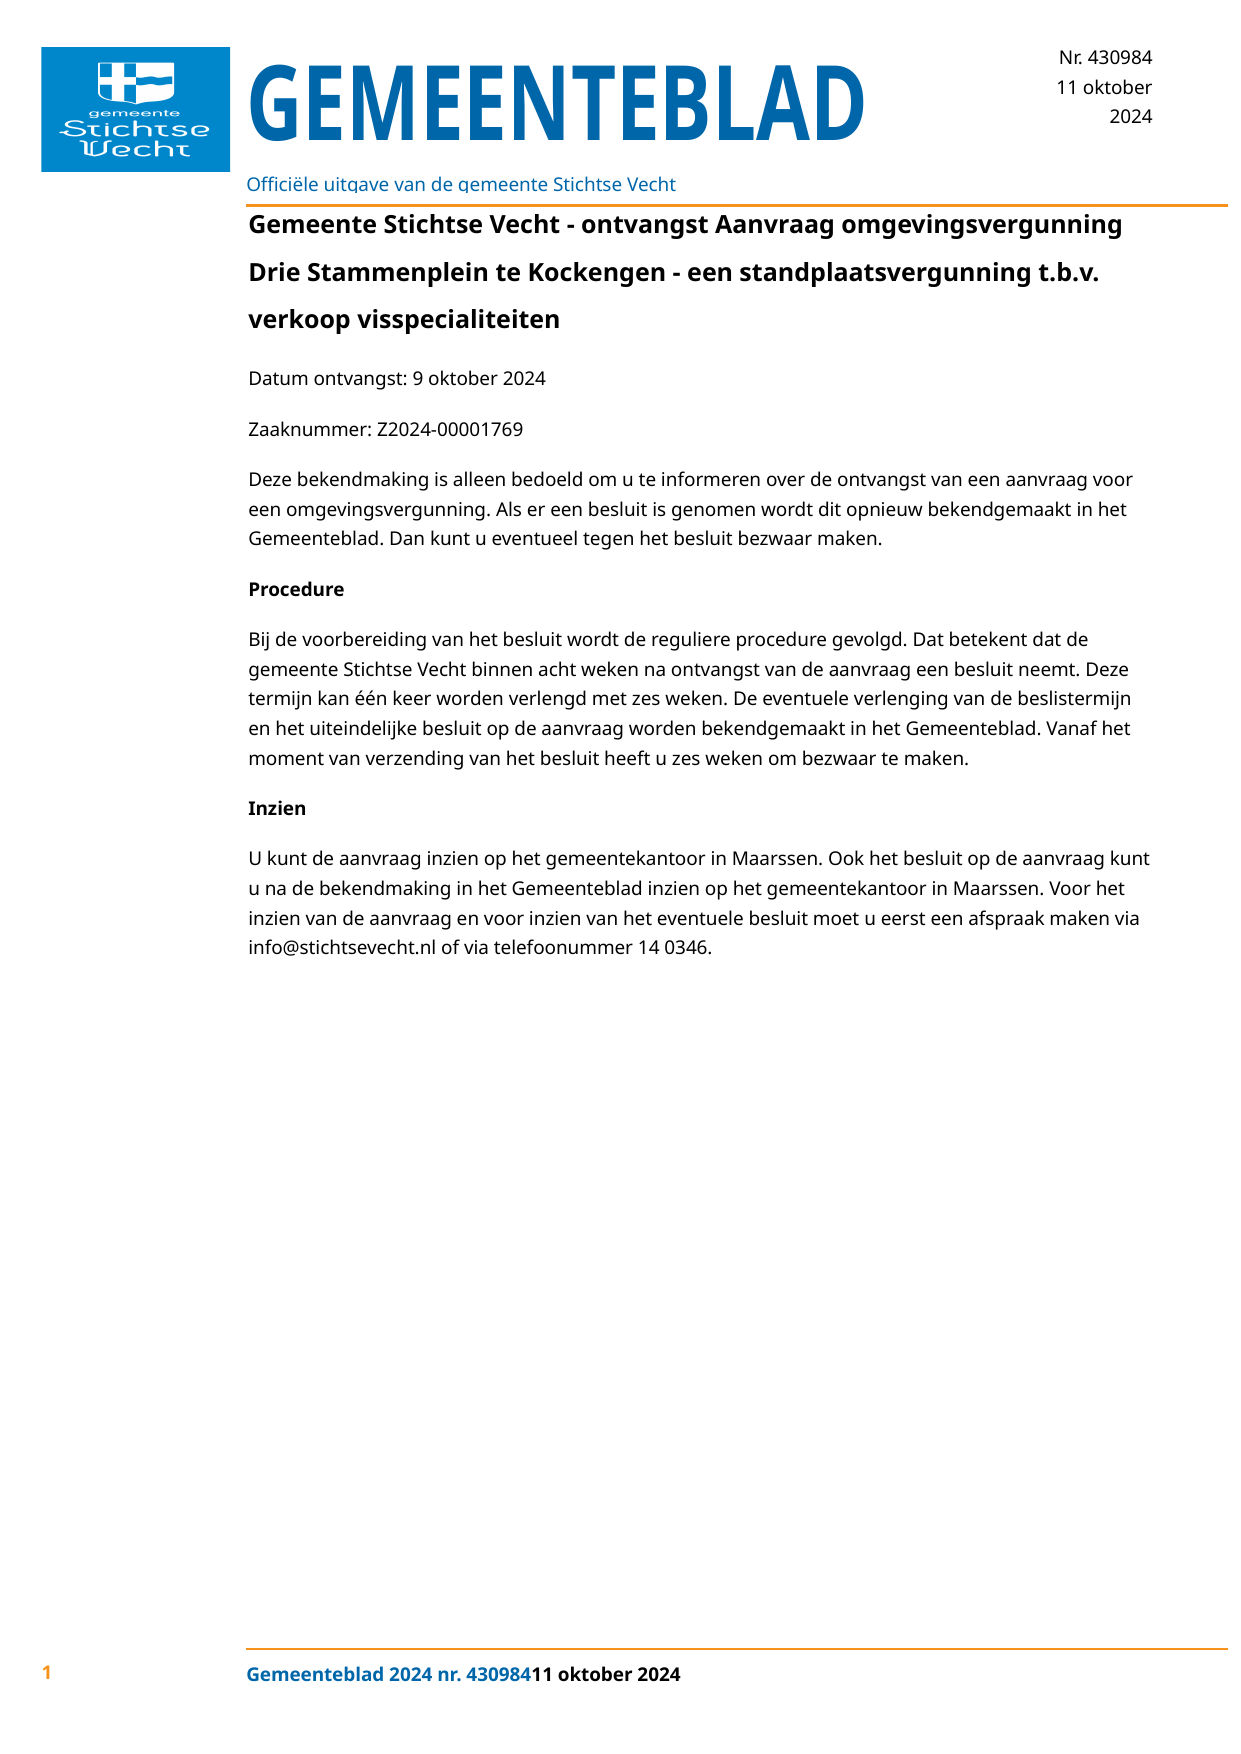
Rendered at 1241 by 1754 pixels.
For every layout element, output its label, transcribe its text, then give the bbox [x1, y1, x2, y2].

text Procedure [248, 576, 1152, 602]
text Zaaknummer: Z2024-00001769 [248, 416, 1152, 442]
text Deze bekendmaking is alleen bedoeld om u te informeren over de ontvangst van een aanvraag voor een omgevingsvergunning. Als er een besluit is genomen wordt dit opnieuw bekendgemaakt in het Gemeenteblad. Dan kunt u eventueel tegen het besluit bezwaar maken. [248, 466, 1152, 551]
picture [99, 63, 135, 101]
picture [137, 63, 174, 103]
text Gemeente Stichtse Vecht - ontvangst Aanvraag omgevingsvergunning Drie Stammenplein te Kockengen - een standplaatsvergunning t.b.v. verkoop visspecialiteiten [248, 207, 1152, 336]
text Datum ontvangst: 9 oktober 2024 [248, 366, 1152, 391]
text Bij de voorbereiding van het besluit wordt de reguliere procedure gevolgd. Dat betekent dat de gemeente Stichtse Vecht binnen acht weken na ontvangst van de aanvraag een besluit neemt. Deze termijn kan één keer worden verlengd met zes weken. De eventuele verlenging van de beslistermijn en het uiteindelijke besluit op de aanvraag worden bekendgemaakt in het Gemeenteblad. Vanaf het moment van verzending van het besluit heeft u zes weken om bezwaar te maken. [248, 626, 1152, 770]
text Inzien [248, 795, 1152, 821]
text U kunt de aanvraag inzien op het gemeentekantoor in Maarssen. Ook het besluit op de aanvraag kunt u na de bekendmaking in het Gemeenteblad inzien op het gemeentekantoor in Maarssen. Voor het inzien van de aanvraag en voor inzien van het eventuele besluit moet u eerst een afspraak maken via info@stichtsevecht.nl of via telefoonummer 14 0346. [248, 846, 1152, 960]
